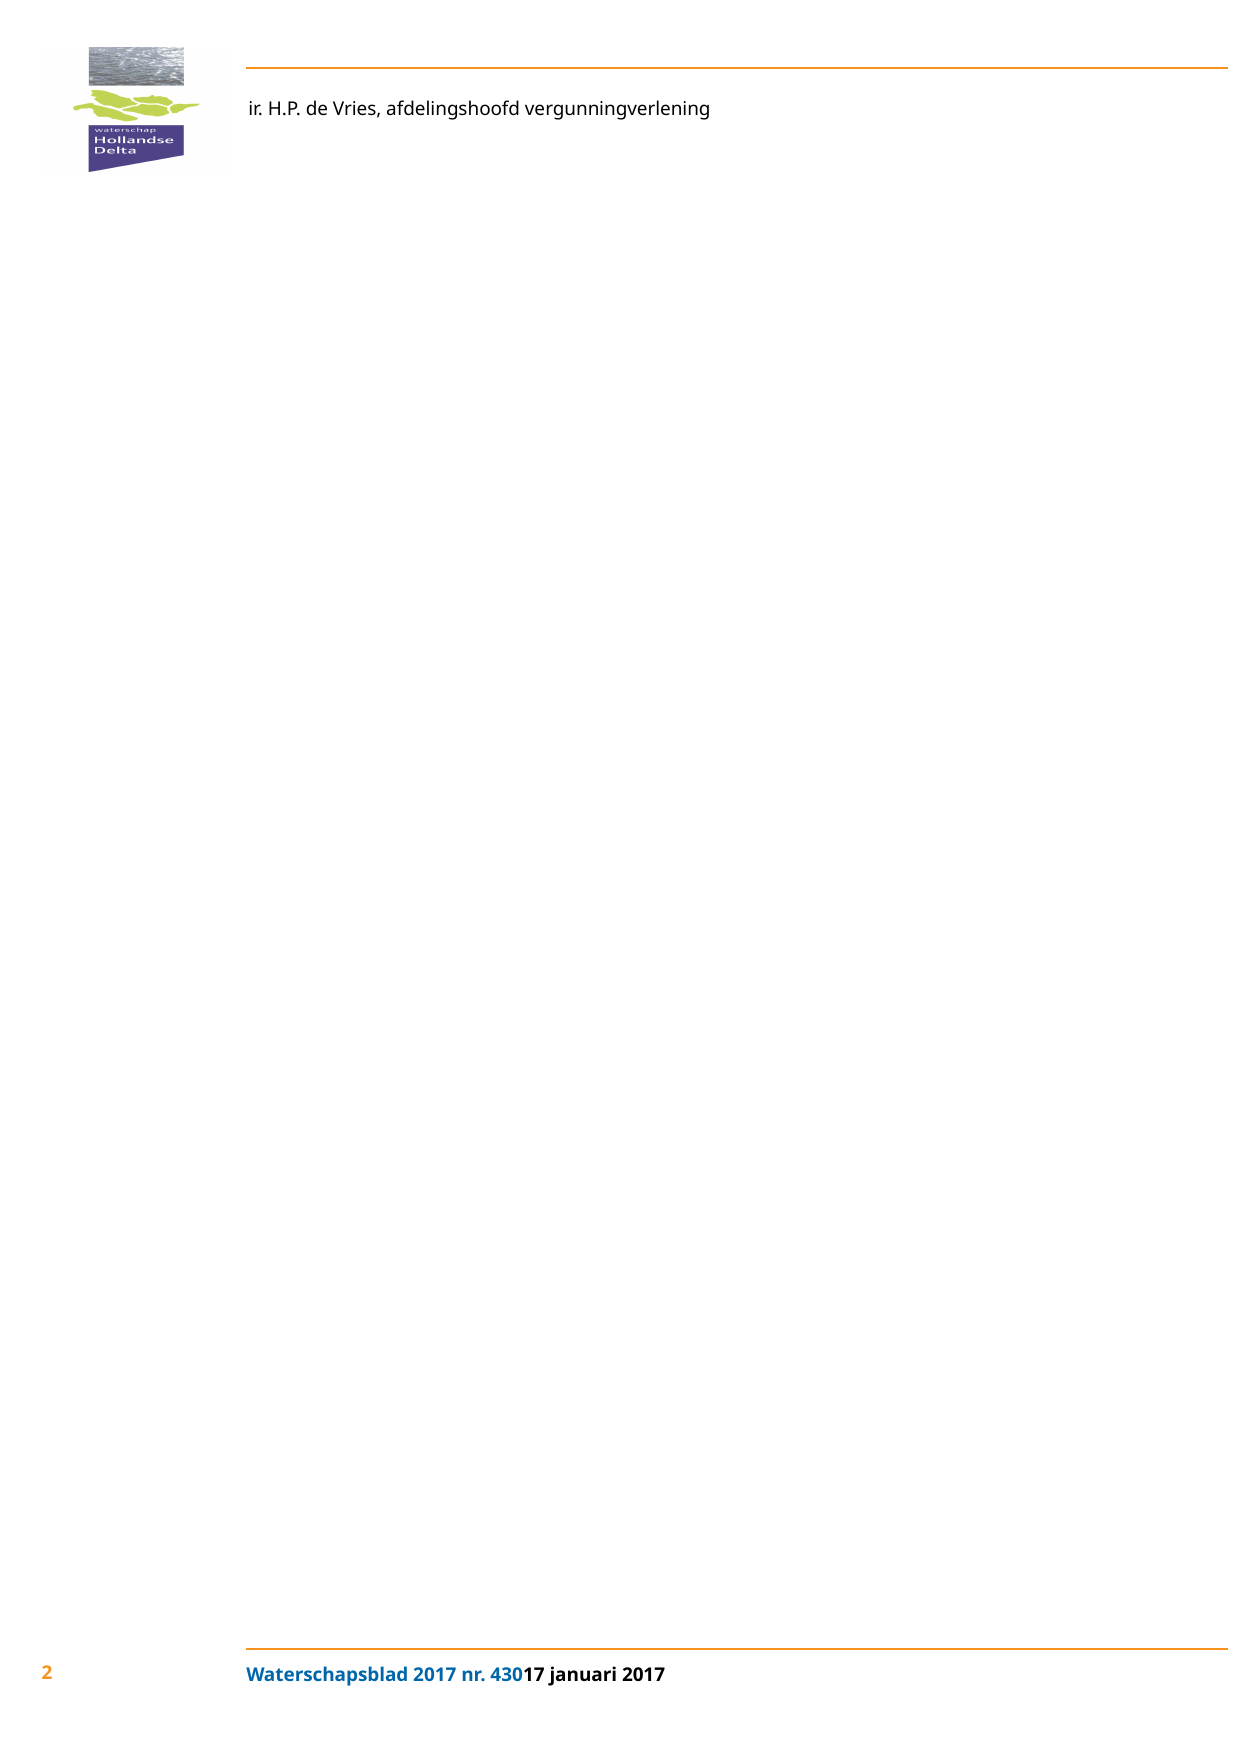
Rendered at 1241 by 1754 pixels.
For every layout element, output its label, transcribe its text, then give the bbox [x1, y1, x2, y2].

picture [41, 47, 231, 172]
text ir. H.P. de Vries, afdelingshoofd vergunningverlening [248, 95, 1152, 121]
